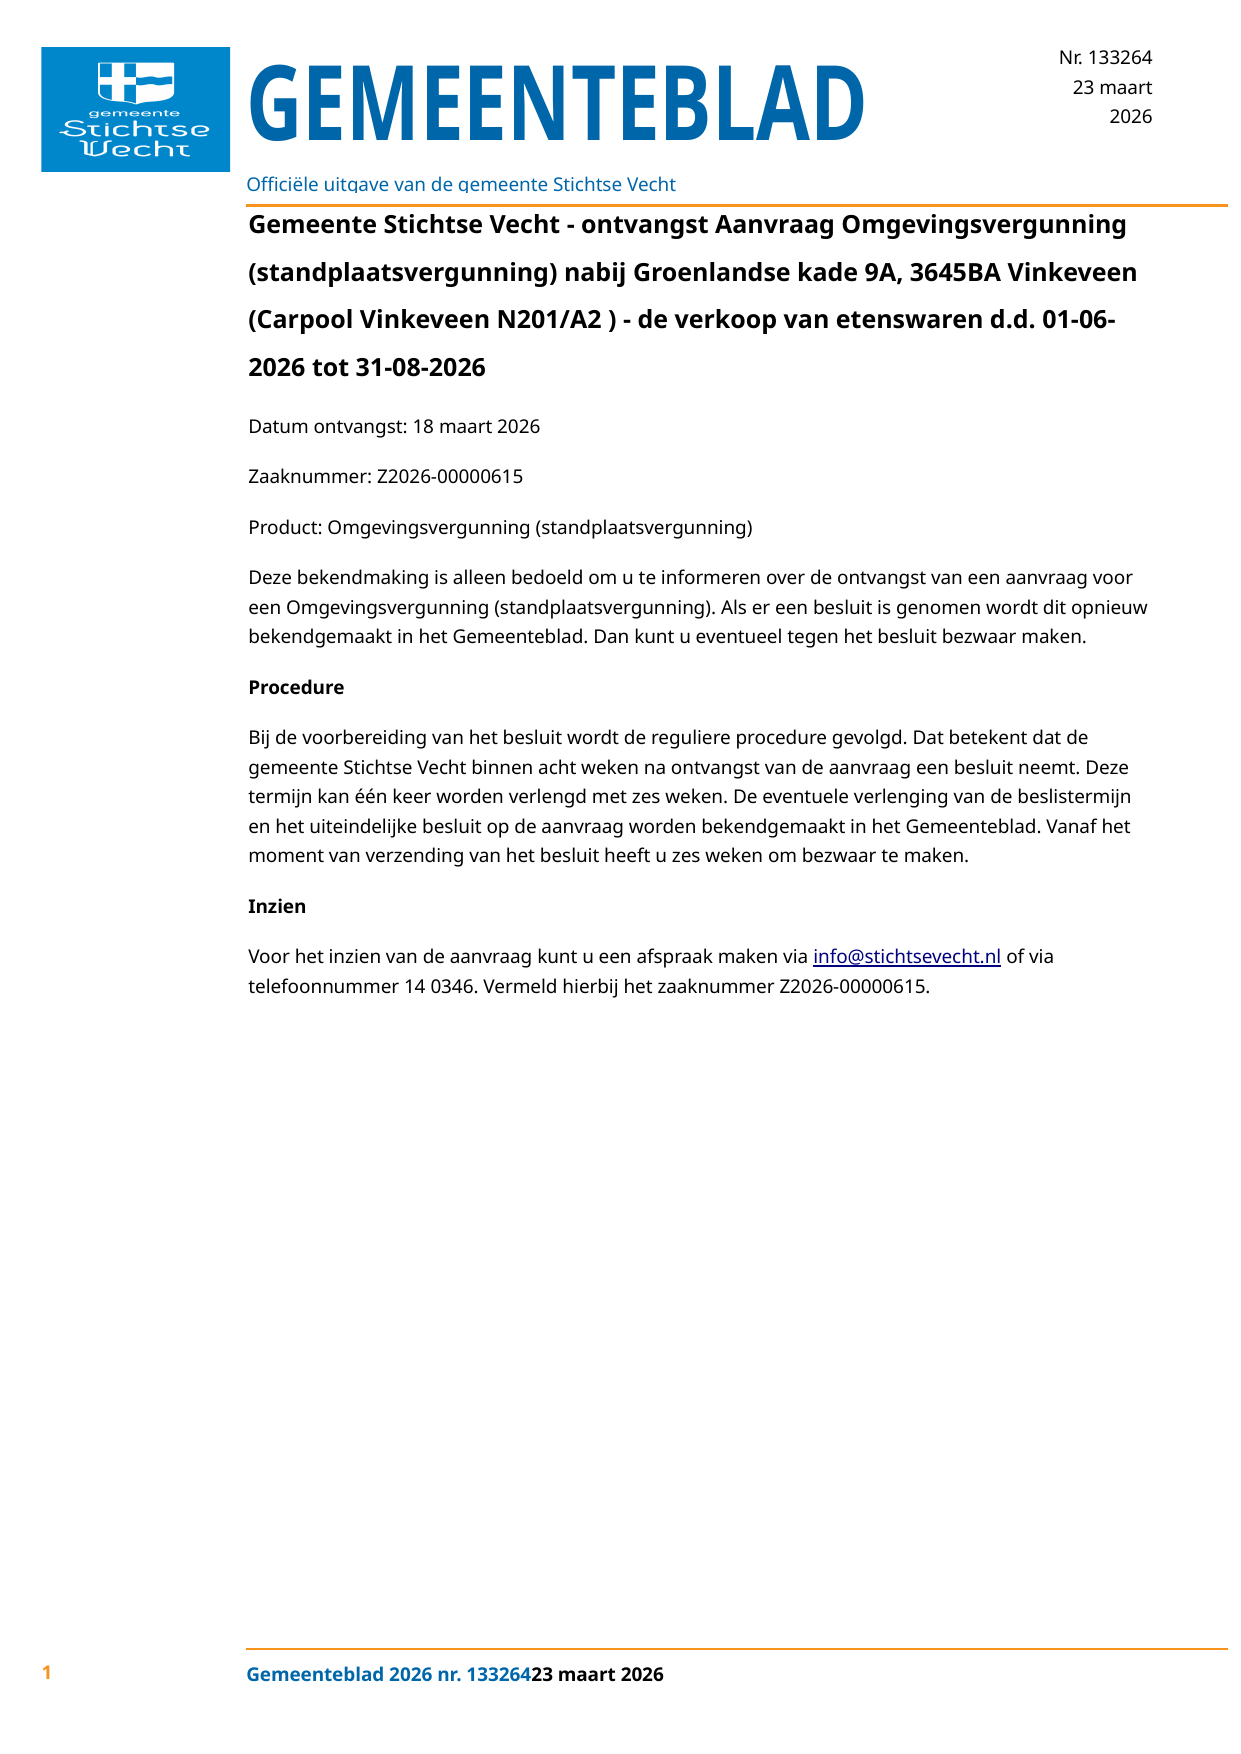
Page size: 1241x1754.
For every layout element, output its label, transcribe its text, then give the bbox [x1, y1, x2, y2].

text Zaaknummer: Z2026-00000615 [248, 463, 1152, 489]
text Deze bekendmaking is alleen bedoeld om u te informeren over de ontvangst van een aanvraag voor een Omgevingsvergunning (standplaatsvergunning). Als er een besluit is genomen wordt dit opnieuw bekendgemaakt in het Gemeenteblad. Dan kunt u eventueel tegen het besluit bezwaar maken. [248, 564, 1152, 649]
text Procedure [248, 674, 1152, 700]
text Bij de voorbereiding van het besluit wordt de reguliere procedure gevolgd. Dat betekent dat de gemeente Stichtse Vecht binnen acht weken na ontvangst van de aanvraag een besluit neemt. Deze termijn kan één keer worden verlengd met zes weken. De eventuele verlenging van de beslistermijn en het uiteindelijke besluit op de aanvraag worden bekendgemaakt in het Gemeenteblad. Vanaf het moment van verzending van het besluit heeft u zes weken om bezwaar te maken. [248, 724, 1152, 868]
text Gemeente Stichtse Vecht - ontvangst Aanvraag Omgevingsvergunning (standplaatsvergunning) nabij Groenlandse kade 9A, 3645BA Vinkeveen (Carpool Vinkeveen N201/A2 ) - de verkoop van etenswaren d.d. 01-06-2026 tot 31-08-2026 [248, 207, 1152, 384]
text Datum ontvangst: 18 maart 2026 [248, 413, 1152, 439]
text Inzien [248, 893, 1152, 919]
text Voor het inzien van de aanvraag kunt u een afspraak maken via info@stichtsevecht.nl of via telefoonnummer 14 0346. Vermeld hierbij het zaaknummer Z2026-00000615. [248, 943, 1152, 999]
picture [137, 63, 174, 103]
text Product: Omgevingsvergunning (standplaatsvergunning) [248, 514, 1152, 540]
picture [99, 63, 135, 101]
